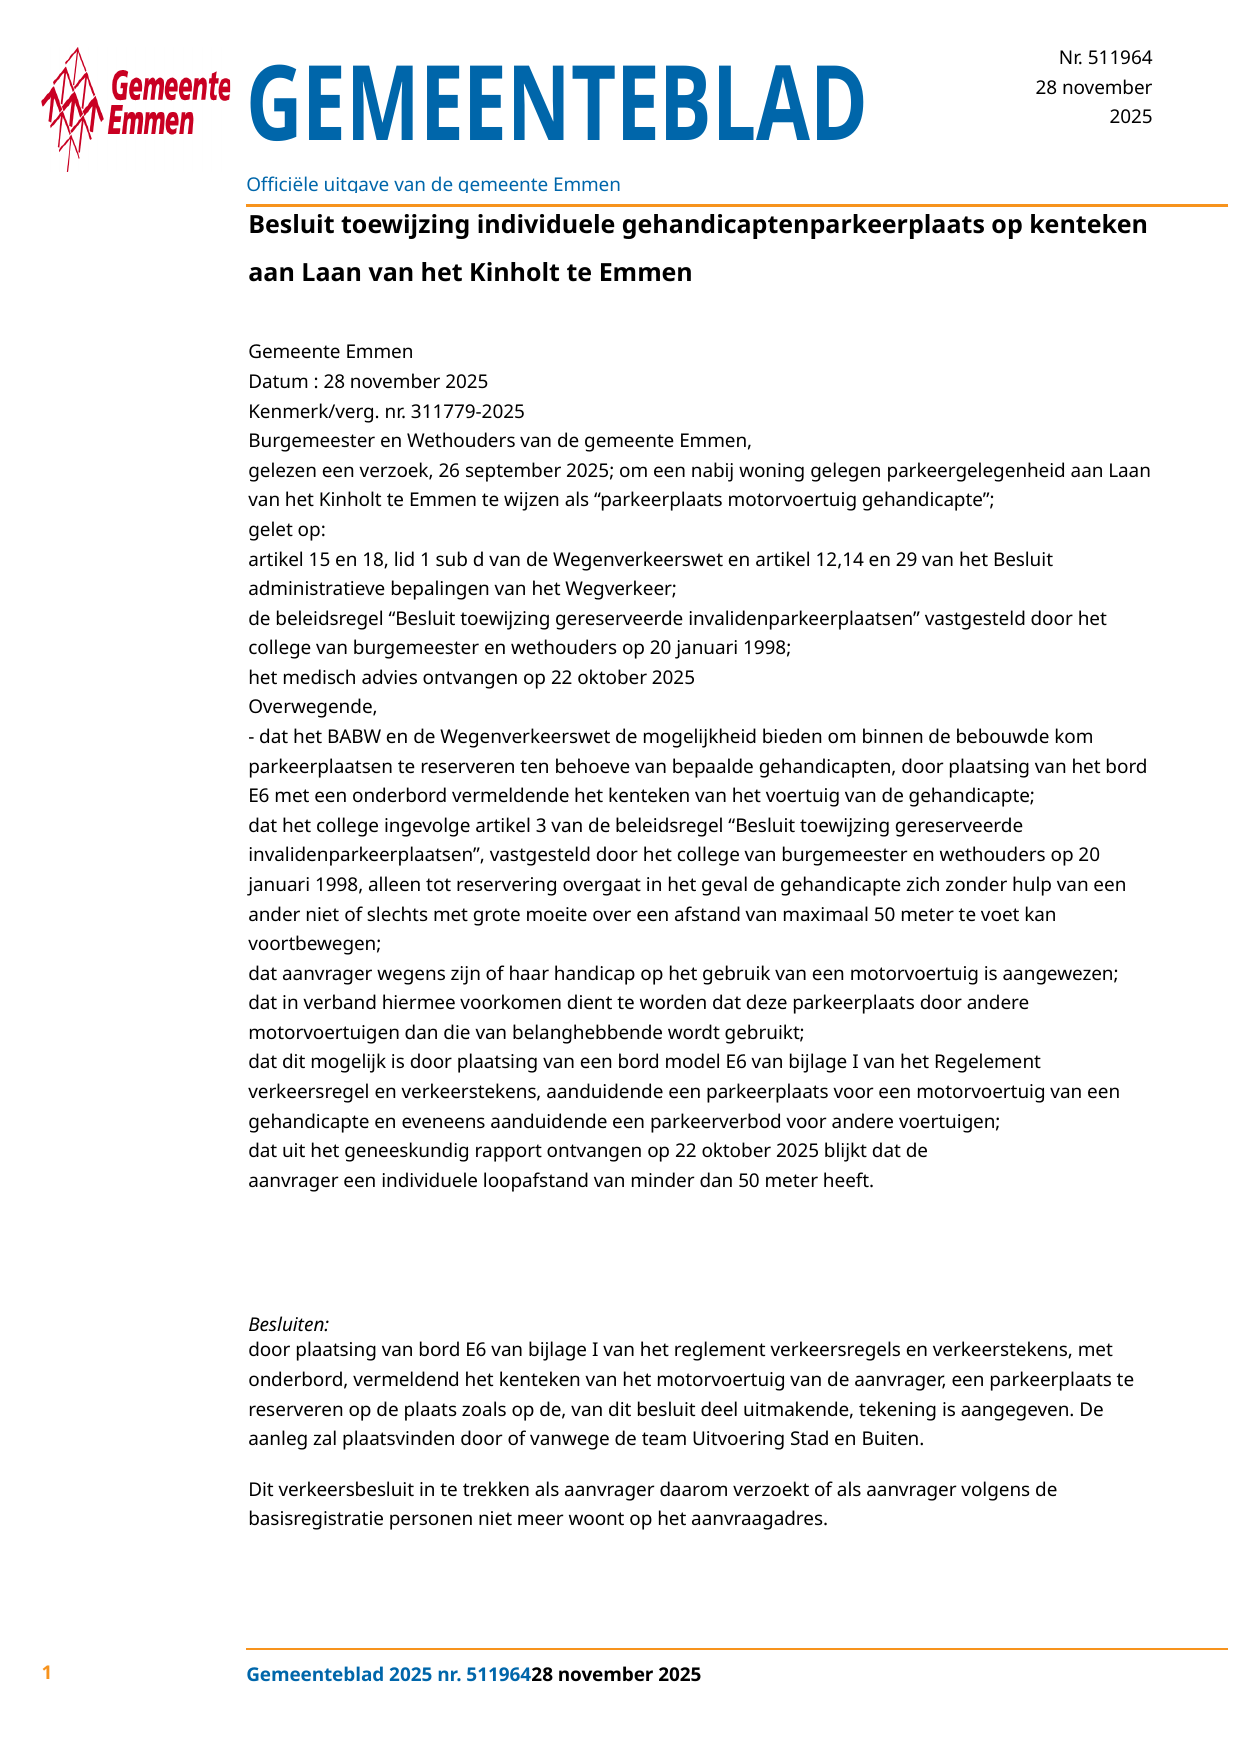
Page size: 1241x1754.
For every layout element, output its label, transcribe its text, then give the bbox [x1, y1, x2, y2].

text dat aanvrager wegens zijn of haar handicap op het gebruik van een motorvoertuig is aangewezen; [248, 960, 1152, 986]
text dat in verband hiermee voorkomen dient te worden dat deze parkeerplaats door andere motorvoertuigen dan die van belanghebbende wordt gebruikt; [248, 989, 1152, 1045]
text gelezen een verzoek, 26 september 2025; om een nabij woning gelegen parkeergelegenheid aan Laan van het Kinholt te Emmen te wijzen als “parkeerplaats motorvoertuig gehandicapte”; [248, 457, 1152, 512]
text Burgemeester en Wethouders van de gemeente Emmen, [248, 427, 1152, 453]
text artikel 15 en 18, lid 1 sub d van de Wegenverkeerswet en artikel 12,14 en 29 van het Besluit administratieve bepalingen van het Wegverkeer; [248, 546, 1152, 601]
text gelet op: [248, 516, 1152, 542]
picture [41, 47, 231, 172]
text het medisch advies ontvangen op 22 oktober 2025 [248, 664, 1152, 690]
text aanvrager een individuele loopafstand van minder dan 50 meter heeft. [248, 1167, 1152, 1193]
text Gemeente Emmen [248, 339, 1152, 364]
text dat dit mogelijk is door plaatsing van een bord model E6 van bijlage I van het Regelement verkeersregel en verkeerstekens, aanduidende een parkeerplaats voor een motorvoertuig van een gehandicapte en eveneens aanduidende een parkeerverbod voor andere voertuigen; [248, 1049, 1152, 1133]
text Kenmerk/verg. nr. 311779-2025 [248, 398, 1152, 423]
text Datum : 28 november 2025 [248, 368, 1152, 394]
text Dit verkeersbesluit in te trekken als aanvrager daarom verzoekt of als aanvrager volgens de basisregistratie personen niet meer woont op het aanvraagadres. [248, 1476, 1152, 1531]
text door plaatsing van bord E6 van bijlage I van het reglement verkeersregels en verkeerstekens, met onderbord, vermeldend het kenteken van het motorvoertuig van de aanvrager, een parkeerplaats te reserveren op de plaats zoals op de, van dit besluit deel uitmakende, tekening is aangegeven. De aanleg zal plaatsvinden door of vanwege de team Uitvoering Stad en Buiten. [248, 1337, 1152, 1451]
text dat uit het geneeskundig rapport ontvangen op 22 oktober 2025 blijkt dat de [248, 1137, 1152, 1163]
text - dat het BABW en de Wegenverkeerswet de mogelijkheid bieden om binnen de bebouwde kom parkeerplaatsen te reserveren ten behoeve van bepaalde gehandicapten, door plaatsing van het bord E6 met een onderbord vermeldende het kenteken van het voertuig van de gehandicapte; [248, 723, 1152, 808]
text Overwegende, [248, 694, 1152, 719]
text de beleidsregel “Besluit toewijzing gereserveerde invalidenparkeerplaatsen” vastgesteld door het college van burgemeester en wethouders op 20 januari 1998; [248, 605, 1152, 660]
text Besluit toewijzing individuele gehandicaptenparkeerplaats op kenteken aan Laan van het Kinholt te Emmen [248, 207, 1152, 288]
text Besluiten: [248, 1311, 1152, 1337]
text dat het college ingevolge artikel 3 van de beleidsregel “Besluit toewijzing gereserveerde invalidenparkeerplaatsen”, vastgesteld door het college van burgemeester en wethouders op 20 januari 1998, alleen tot reservering overgaat in het geval de gehandicapte zich zonder hulp van een ander niet of slechts met grote moeite over een afstand van maximaal 50 meter te voet kan voortbewegen; [248, 812, 1152, 956]
